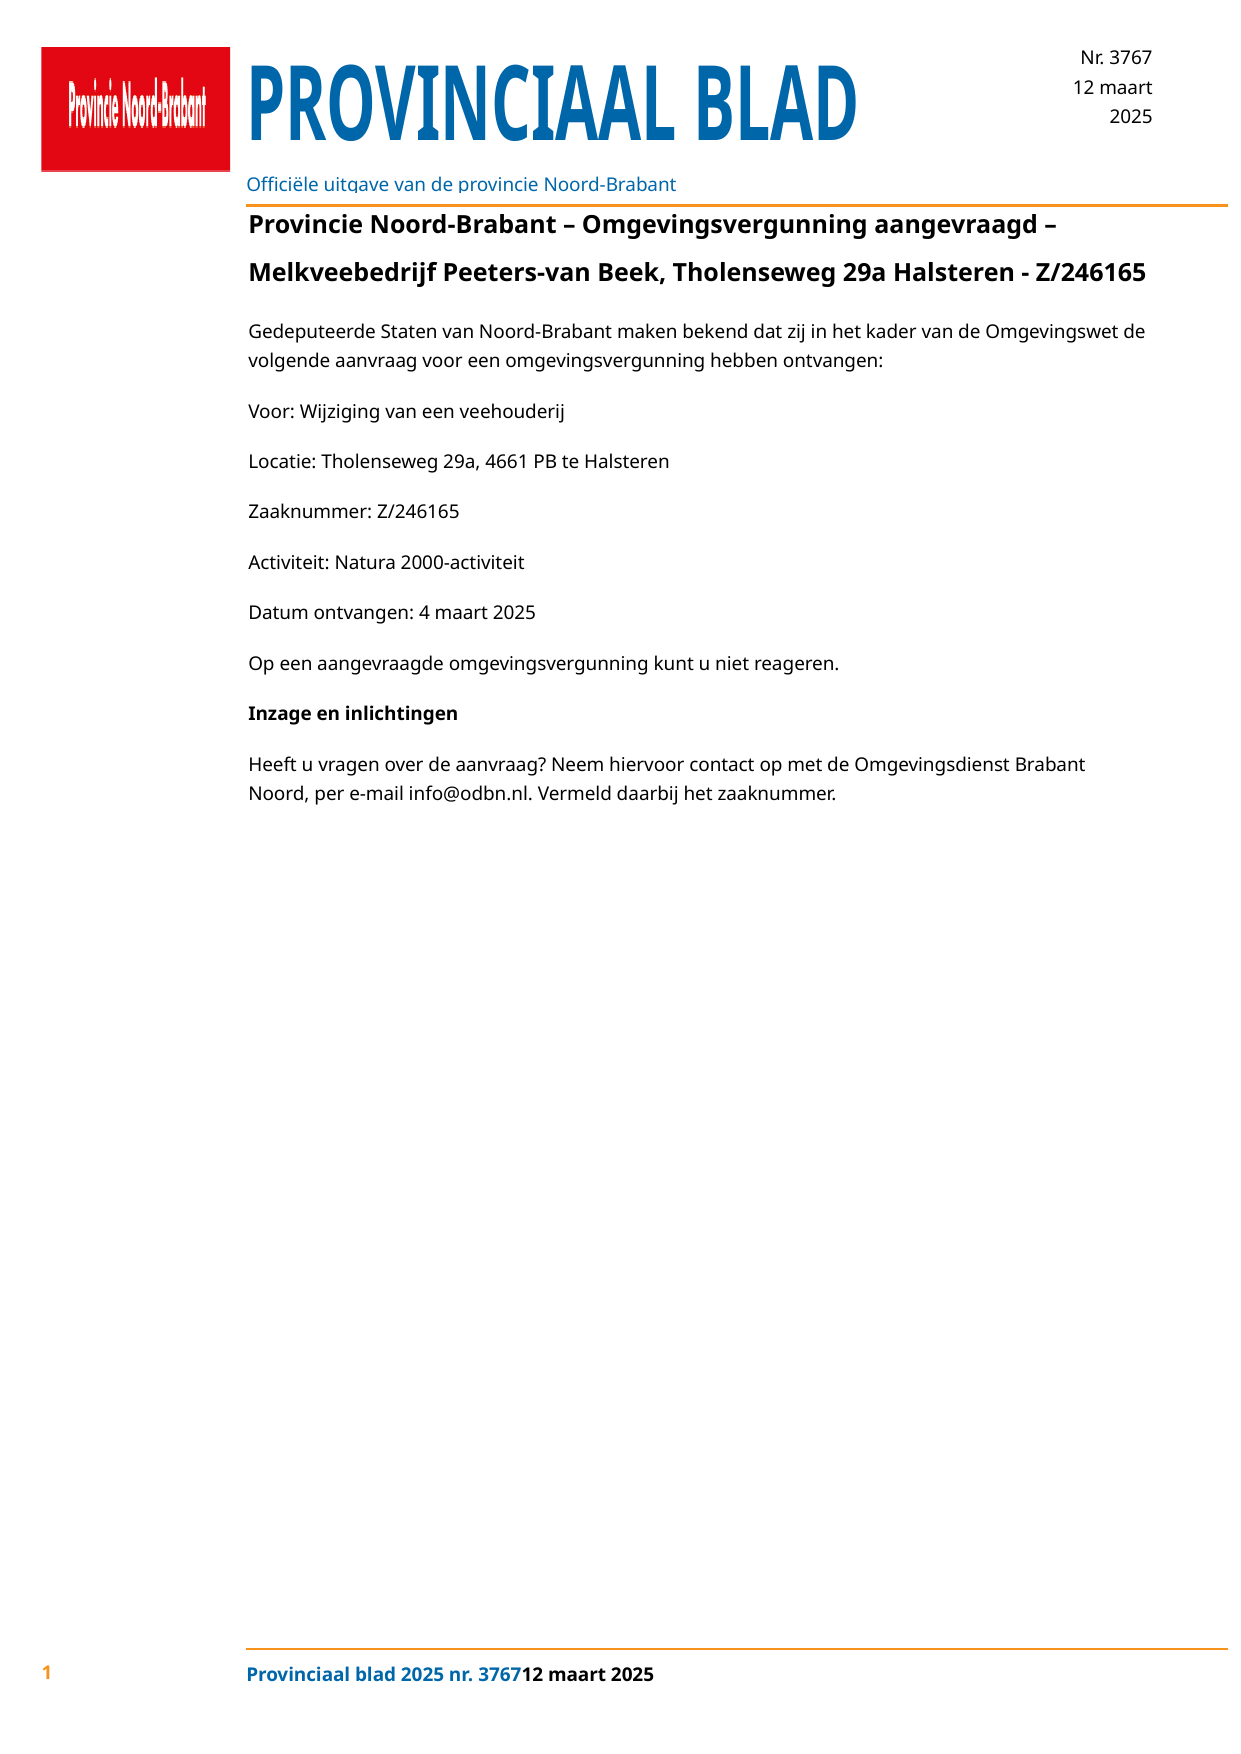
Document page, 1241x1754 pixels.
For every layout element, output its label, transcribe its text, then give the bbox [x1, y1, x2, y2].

text Activiteit: Natura 2000-activiteit [248, 549, 1152, 575]
text Op een aangevraagde omgevingsvergunning kunt u niet reageren. [248, 650, 1152, 676]
picture [41, 47, 231, 172]
text Voor: Wijziging van een veehouderij [248, 398, 1152, 424]
text Datum ontvangen: 4 maart 2025 [248, 599, 1152, 625]
text Inzage en inlichtingen [248, 700, 1152, 726]
text Locatie: Tholenseweg 29a, 4661 PB te Halsteren [248, 448, 1152, 474]
text Provincie Noord-Brabant – Omgevingsvergunning aangevraagd – Melkveebedrijf Peeters-van Beek, Tholenseweg 29a Halsteren - Z/246165 [248, 207, 1152, 288]
text Heeft u vragen over de aanvraag? Neem hiervoor contact op met de Omgevingsdienst Brabant Noord, per e-mail info@odbn.nl. Vermeld daarbij het zaaknummer. [248, 751, 1152, 806]
text Zaaknummer: Z/246165 [248, 499, 1152, 524]
text Gedeputeerde Staten van Noord-Brabant maken bekend dat zij in het kader van de Omgevingswet de volgende aanvraag voor een omgevingsvergunning hebben ontvangen: [248, 318, 1152, 373]
